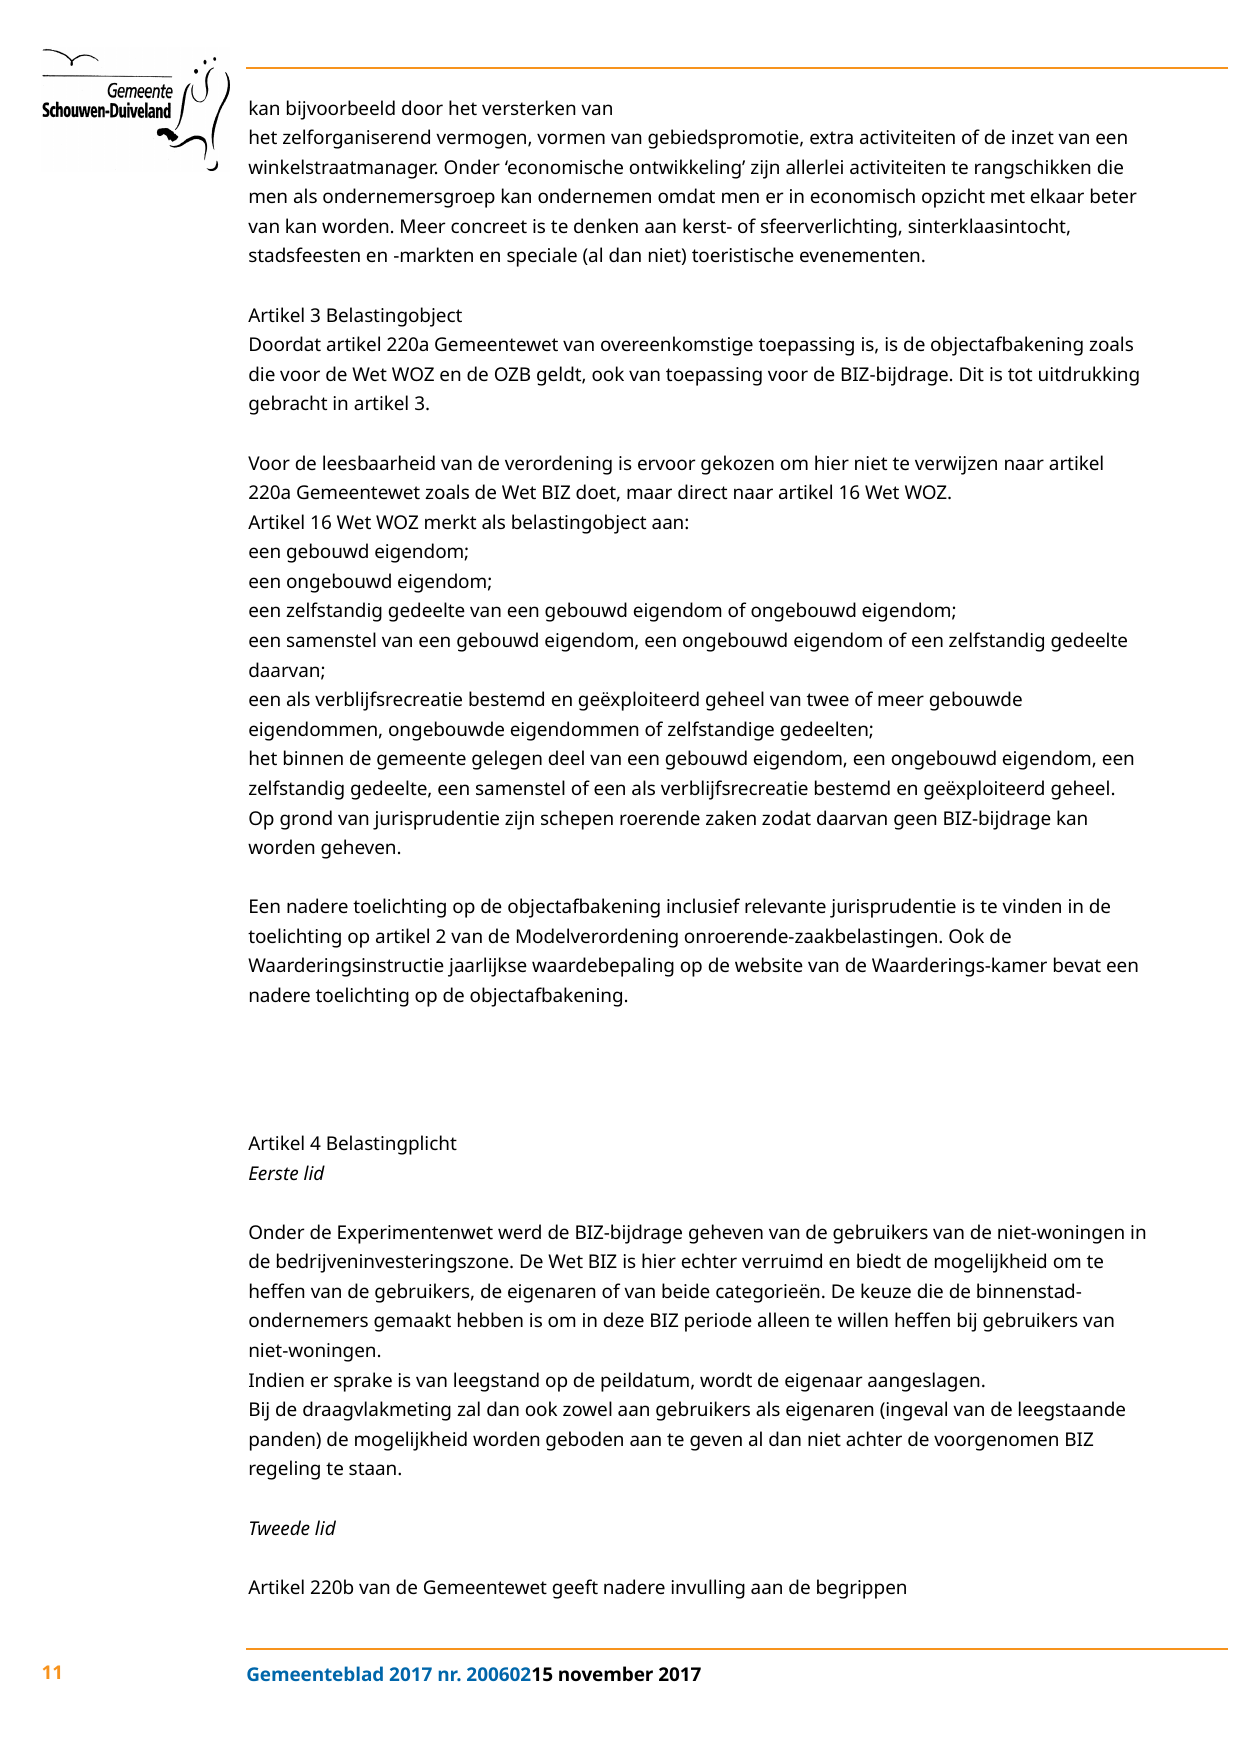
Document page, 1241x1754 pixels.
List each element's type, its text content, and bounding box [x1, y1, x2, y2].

text Artikel 16 Wet WOZ merkt als belastingobject aan: [248, 509, 1152, 535]
text Artikel 3 Belastingobject [248, 302, 1152, 328]
text Artikel 220b van de Gemeentewet geeft nadere invulling aan de begrippen [248, 1574, 1152, 1600]
text kan bijvoorbeeld door het versterken van [248, 95, 1152, 121]
text een zelfstandig gedeelte van een gebouwd eigendom of ongebouwd eigendom; [248, 598, 1152, 623]
picture [41, 47, 231, 172]
text Eerste lid [248, 1160, 1152, 1186]
text een ongebouwd eigendom; [248, 568, 1152, 594]
text Artikel 4 Belastingplicht [248, 1130, 1152, 1156]
text het zelforganiserend vermogen, vormen van gebiedspromotie, extra activiteiten of de inzet van een winkelstraatmanager. Onder ‘economische ontwikkeling’ zijn allerlei activiteiten te rangschikken die men als ondernemersgroep kan ondernemen omdat men er in economisch opzicht met elkaar beter van kan worden. Meer concreet is te denken aan kerst- of sfeerverlichting, sinterklaasintocht, stadsfeesten en -markten en speciale (al dan niet) toeristische evenementen. [248, 124, 1152, 268]
text een gebouwd eigendom; [248, 538, 1152, 564]
text een als verblijfsrecreatie bestemd en geëxploiteerd geheel van twee of meer gebouwde eigendommen, ongebouwde eigendommen of zelfstandige gedeelten; [248, 686, 1152, 742]
text het binnen de gemeente gelegen deel van een gebouwd eigendom, een ongebouwd eigendom, een zelfstandig gedeelte, een samenstel of een als verblijfsrecreatie bestemd en geëxploiteerd geheel. [248, 746, 1152, 801]
text Voor de leesbaarheid van de verordening is ervoor gekozen om hier niet te verwijzen naar artikel 220a Gemeentewet zoals de Wet BIZ doet, maar direct naar artikel 16 Wet WOZ. [248, 450, 1152, 505]
text Doordat artikel 220a Gemeentewet van overeenkomstige toepassing is, is de objectafbakening zoals die voor de Wet WOZ en de OZB geldt, ook van toepassing voor de BIZ-bijdrage. Dit is tot uitdrukking gebracht in artikel 3. [248, 331, 1152, 416]
text Op grond van jurisprudentie zijn schepen roerende zaken zodat daarvan geen BIZ-bijdrage kan worden geheven. [248, 805, 1152, 860]
text Een nadere toelichting op de objectafbakening inclusief relevante jurisprudentie is te vinden in de toelichting op artikel 2 van de Modelverordening onroerende-zaakbelastingen. Ook de Waarderingsinstructie jaarlijkse waardebepaling op de website van de Waarderings-kamer bevat een nadere toelichting op de objectafbakening. [248, 893, 1152, 1008]
text Onder de Experimentenwet werd de BIZ-bijdrage geheven van de gebruikers van de niet-woningen in de bedrijveninvesteringszone. De Wet BIZ is hier echter verruimd en biedt de mogelijkheid om te heffen van de gebruikers, de eigenaren of van beide categorieën. De keuze die de binnenstad-ondernemers gemaakt hebben is om in deze BIZ periode alleen te willen heffen bij gebruikers van niet-woningen. [248, 1219, 1152, 1363]
text Tweede lid [248, 1515, 1152, 1541]
text Indien er sprake is van leegstand op de peildatum, wordt de eigenaar aangeslagen. [248, 1367, 1152, 1393]
text een samenstel van een gebouwd eigendom, een ongebouwd eigendom of een zelfstandig gedeelte daarvan; [248, 627, 1152, 683]
text Bij de draagvlakmeting zal dan ook zowel aan gebruikers als eigenaren (ingeval van de leegstaande panden) de mogelijkheid worden geboden aan te geven al dan niet achter de voorgenomen BIZ regeling te staan. [248, 1396, 1152, 1481]
